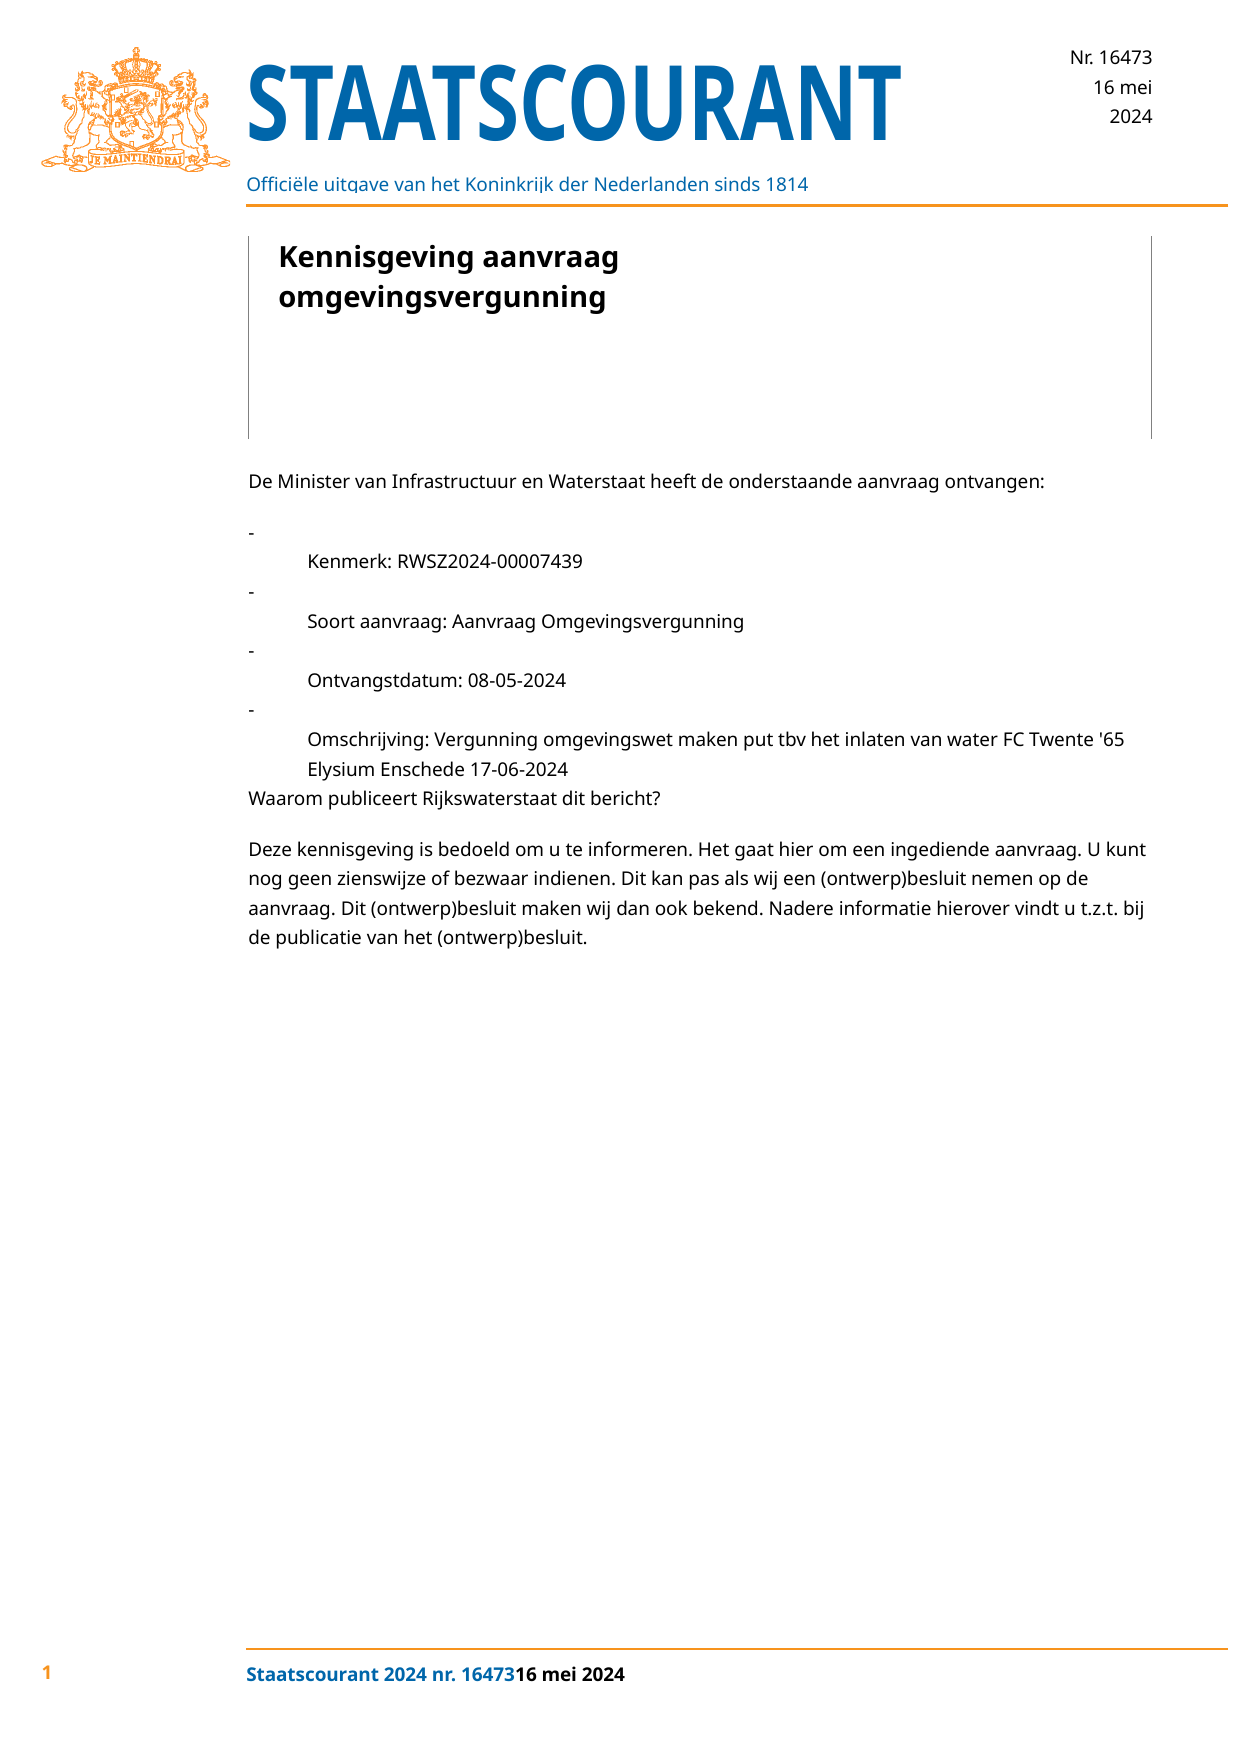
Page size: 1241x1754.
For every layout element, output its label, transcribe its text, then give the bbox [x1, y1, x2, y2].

text Waarom publiceert Rijkswaterstaat dit bericht? [248, 785, 1152, 811]
table_header [850, 414, 1151, 439]
list Soort aanvraag: Aanvraag Omgevingsvergunning [248, 608, 1152, 633]
table_header [850, 236, 912, 413]
text De Minister van Infrastructuur en Waterstaat heeft de onderstaande aanvraag ontvangen: [248, 469, 1152, 494]
picture [912, 236, 1090, 414]
table_header [1090, 236, 1151, 413]
list Omschrijving: Vergunning omgevingswet maken put tbv het inlaten van water FC Twente '65 Elysium Enschede 17-06-2024 [248, 726, 1152, 781]
text Deze kennisgeving is bedoeld om u te informeren. Het gaat hier om een ingediende aanvraag. U kunt nog geen zienswijze of bezwaar indienen. Dit kan pas als wij een (ontwerp)besluit nemen op de aanvraag. Dit (ontwerp)besluit maken wij dan ook bekend. Nadere informatie hierover vindt u t.z.t. bij de publicatie van het (ontwerp)besluit. [248, 836, 1152, 950]
list Kenmerk: RWSZ2024-00007439 [248, 549, 1152, 574]
list Ontvangstdatum: 08-05-2024 [248, 667, 1152, 693]
table_header Kennisgeving aanvraag omgevingsvergunning [249, 236, 850, 439]
picture [41, 47, 231, 172]
